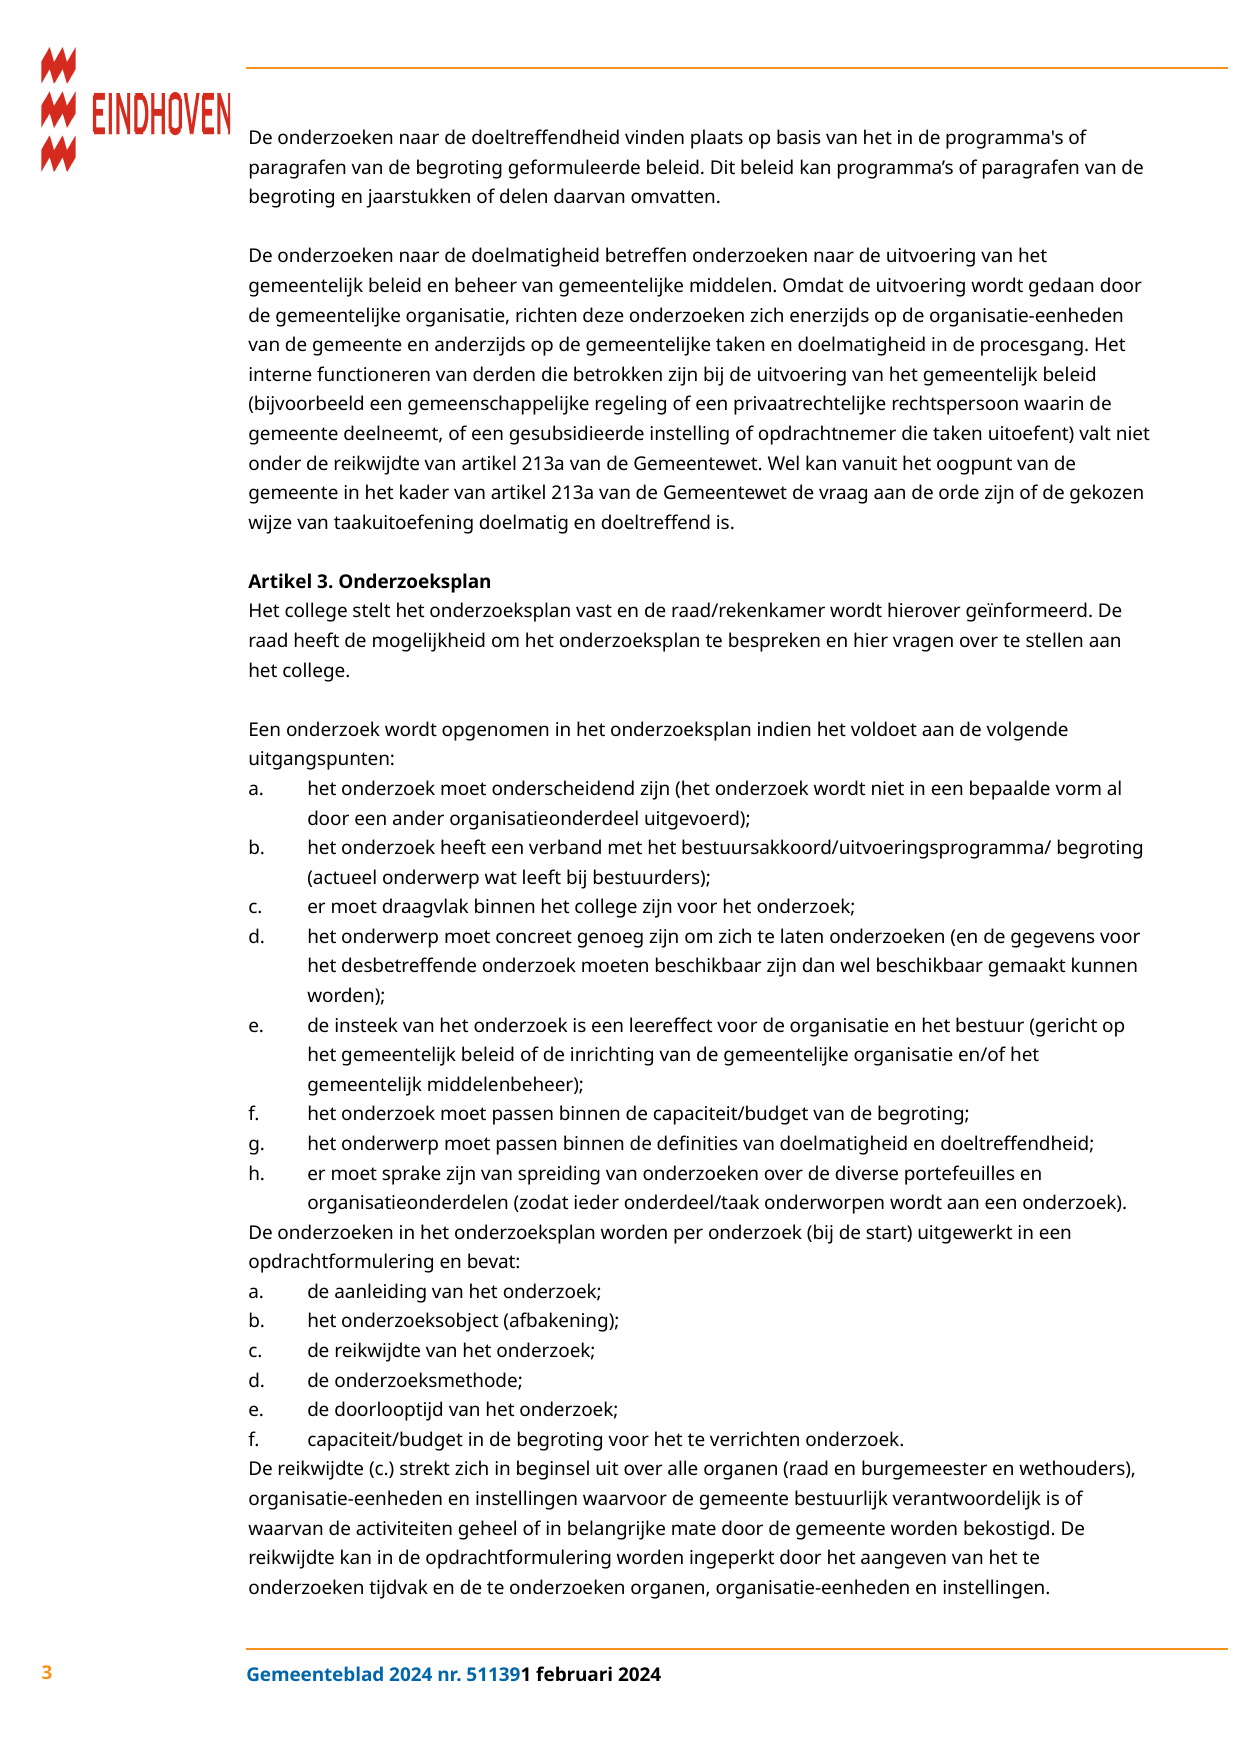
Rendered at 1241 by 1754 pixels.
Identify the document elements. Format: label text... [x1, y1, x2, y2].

list capaciteit/budget in de begroting voor het te verrichten onderzoek. [248, 1426, 1152, 1452]
list de doorlooptijd van het onderzoek; [248, 1396, 1152, 1422]
list er moet sprake zijn van spreiding van onderzoeken over de diverse portefeuilles en organisatieonderdelen (zodat ieder onderdeel/taak onderworpen wordt aan een onderzoek). [248, 1160, 1152, 1215]
list het onderzoek moet onderscheidend zijn (het onderzoek wordt niet in een bepaalde vorm al door een ander organisatieonderdeel uitgevoerd); [248, 775, 1152, 831]
list het onderwerp moet passen binnen de definities van doelmatigheid en doeltreffendheid; [248, 1130, 1152, 1156]
list het onderzoeksobject (afbakening); [248, 1308, 1152, 1333]
text De onderzoeken naar de doeltreffendheid vinden plaats op basis van het in de programma's of paragrafen van de begroting geformuleerde beleid. Dit beleid kan programma’s of paragrafen van de begroting en jaarstukken of delen daarvan omvatten. [248, 124, 1152, 209]
list de reikwijdte van het onderzoek; [248, 1337, 1152, 1363]
list het onderzoek moet passen binnen de capaciteit/budget van de begroting; [248, 1101, 1152, 1126]
list het onderwerp moet concreet genoeg zijn om zich te laten onderzoeken (en de gegevens voor het desbetreffende onderzoek moeten beschikbaar zijn dan wel beschikbaar gemaakt kunnen worden); [248, 923, 1152, 1008]
list er moet draagvlak binnen het college zijn voor het onderzoek; [248, 893, 1152, 919]
text Artikel 3. Onderzoeksplan [248, 568, 1152, 594]
picture [41, 47, 231, 172]
text De onderzoeken in het onderzoeksplan worden per onderzoek (bij de start) uitgewerkt in een opdrachtformulering en bevat: [248, 1219, 1152, 1274]
list de insteek van het onderzoek is een leereffect voor de organisatie en het bestuur (gericht op het gemeentelijk beleid of de inrichting van de gemeentelijke organisatie en/of het gemeentelijk middelenbeheer); [248, 1012, 1152, 1097]
text De reikwijdte (c.) strekt zich in beginsel uit over alle organen (raad en burgemeester en wethouders), organisatie-eenheden en instellingen waarvoor de gemeente bestuurlijk verantwoordelijk is of waarvan de activiteiten geheel of in belangrijke mate door de gemeente worden bekostigd. De reikwijdte kan in de opdrachtformulering worden ingeperkt door het aangeven van het te onderzoeken tijdvak en de te onderzoeken organen, organisatie-eenheden en instellingen. [248, 1456, 1152, 1600]
list het onderzoek heeft een verband met het bestuursakkoord/uitvoeringsprogramma/ begroting (actueel onderwerp wat leeft bij bestuurders); [248, 834, 1152, 890]
text Een onderzoek wordt opgenomen in het onderzoeksplan indien het voldoet aan de volgende uitgangspunten: [248, 716, 1152, 771]
text Het college stelt het onderzoeksplan vast en de raad/rekenkamer wordt hierover geïnformeerd. De raad heeft de mogelijkheid om het onderzoeksplan te bespreken en hier vragen over te stellen aan het college. [248, 598, 1152, 683]
list de aanleiding van het onderzoek; [248, 1278, 1152, 1304]
list de onderzoeksmethode; [248, 1367, 1152, 1393]
text De onderzoeken naar de doelmatigheid betreffen onderzoeken naar de uitvoering van het gemeentelijk beleid en beheer van gemeentelijke middelen. Omdat de uitvoering wordt gedaan door de gemeentelijke organisatie, richten deze onderzoeken zich enerzijds op de organisatie-eenheden van de gemeente en anderzijds op de gemeentelijke taken en doelmatigheid in de procesgang. Het interne functioneren van derden die betrokken zijn bij de uitvoering van het gemeentelijk beleid (bijvoorbeeld een gemeenschappelijke regeling of een privaatrechtelijke rechtspersoon waarin de gemeente deelneemt, of een gesubsidieerde instelling of opdrachtnemer die taken uitoefent) valt niet onder de reikwijdte van artikel 213a van de Gemeentewet. Wel kan vanuit het oogpunt van de gemeente in het kader van artikel 213a van de Gemeentewet de vraag aan de orde zijn of de gekozen wijze van taakuitoefening doelmatig en doeltreffend is. [248, 243, 1152, 535]
